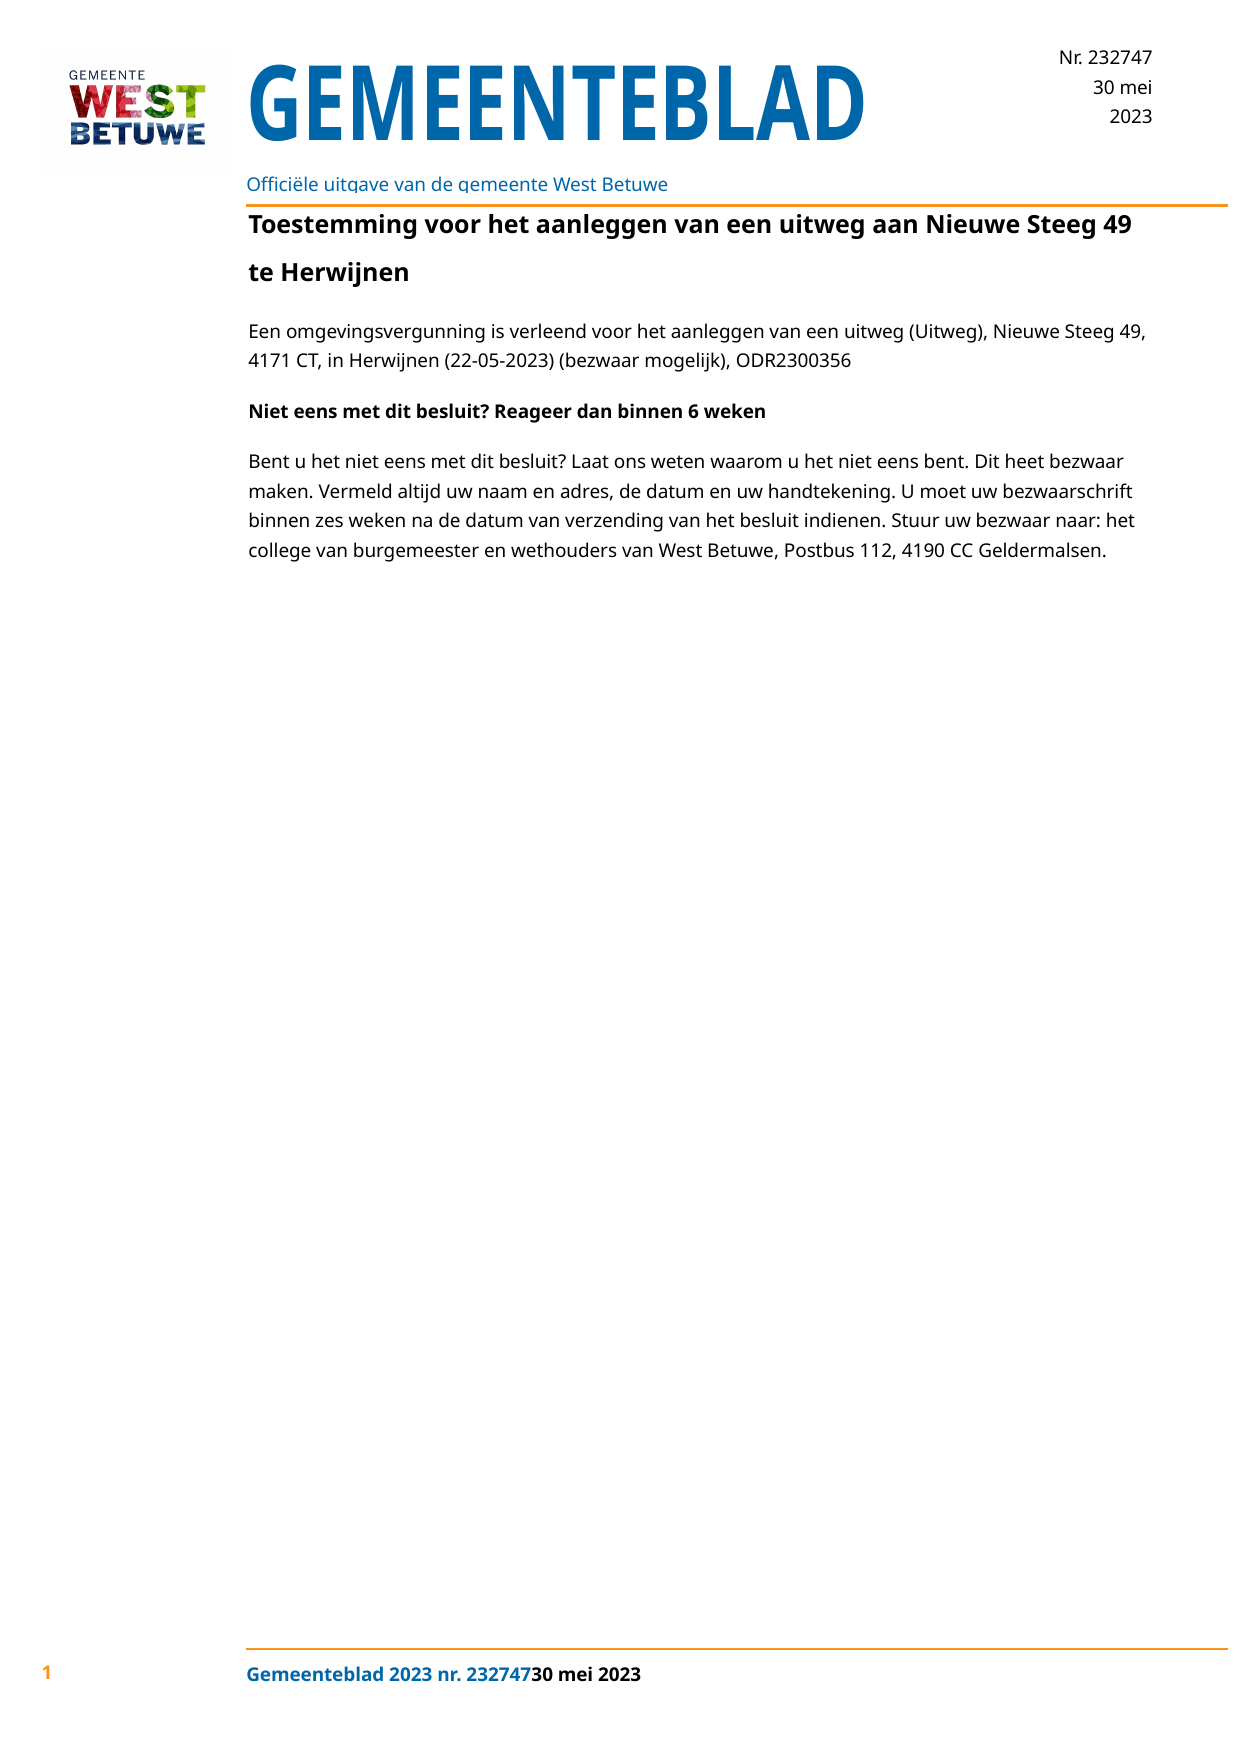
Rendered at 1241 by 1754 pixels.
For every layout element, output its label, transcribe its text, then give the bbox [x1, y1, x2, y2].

text Niet eens met dit besluit? Reageer dan binnen 6 weken [248, 398, 1152, 424]
text Toestemming voor het aanleggen van een uitweg aan Nieuwe Steeg 49 te Herwijnen [248, 207, 1152, 288]
text Bent u het niet eens met dit besluit? Laat ons weten waarom u het niet eens bent. Dit heet bezwaar maken. Vermeld altijd uw naam en adres, de datum en uw handtekening. U moet uw bezwaarschrift binnen zes weken na de datum van verzending van het besluit indienen. Stuur uw bezwaar naar: het college van burgemeester en wethouders van West Betuwe, Postbus 112, 4190 CC Geldermalsen. [248, 448, 1152, 563]
text Een omgevingsvergunning is verleend voor het aanleggen van een uitweg (Uitweg), Nieuwe Steeg 49, 4171 CT, in Herwijnen (22-05-2023) (bezwaar mogelijk), ODR2300356 [248, 318, 1152, 373]
picture [41, 47, 231, 172]
